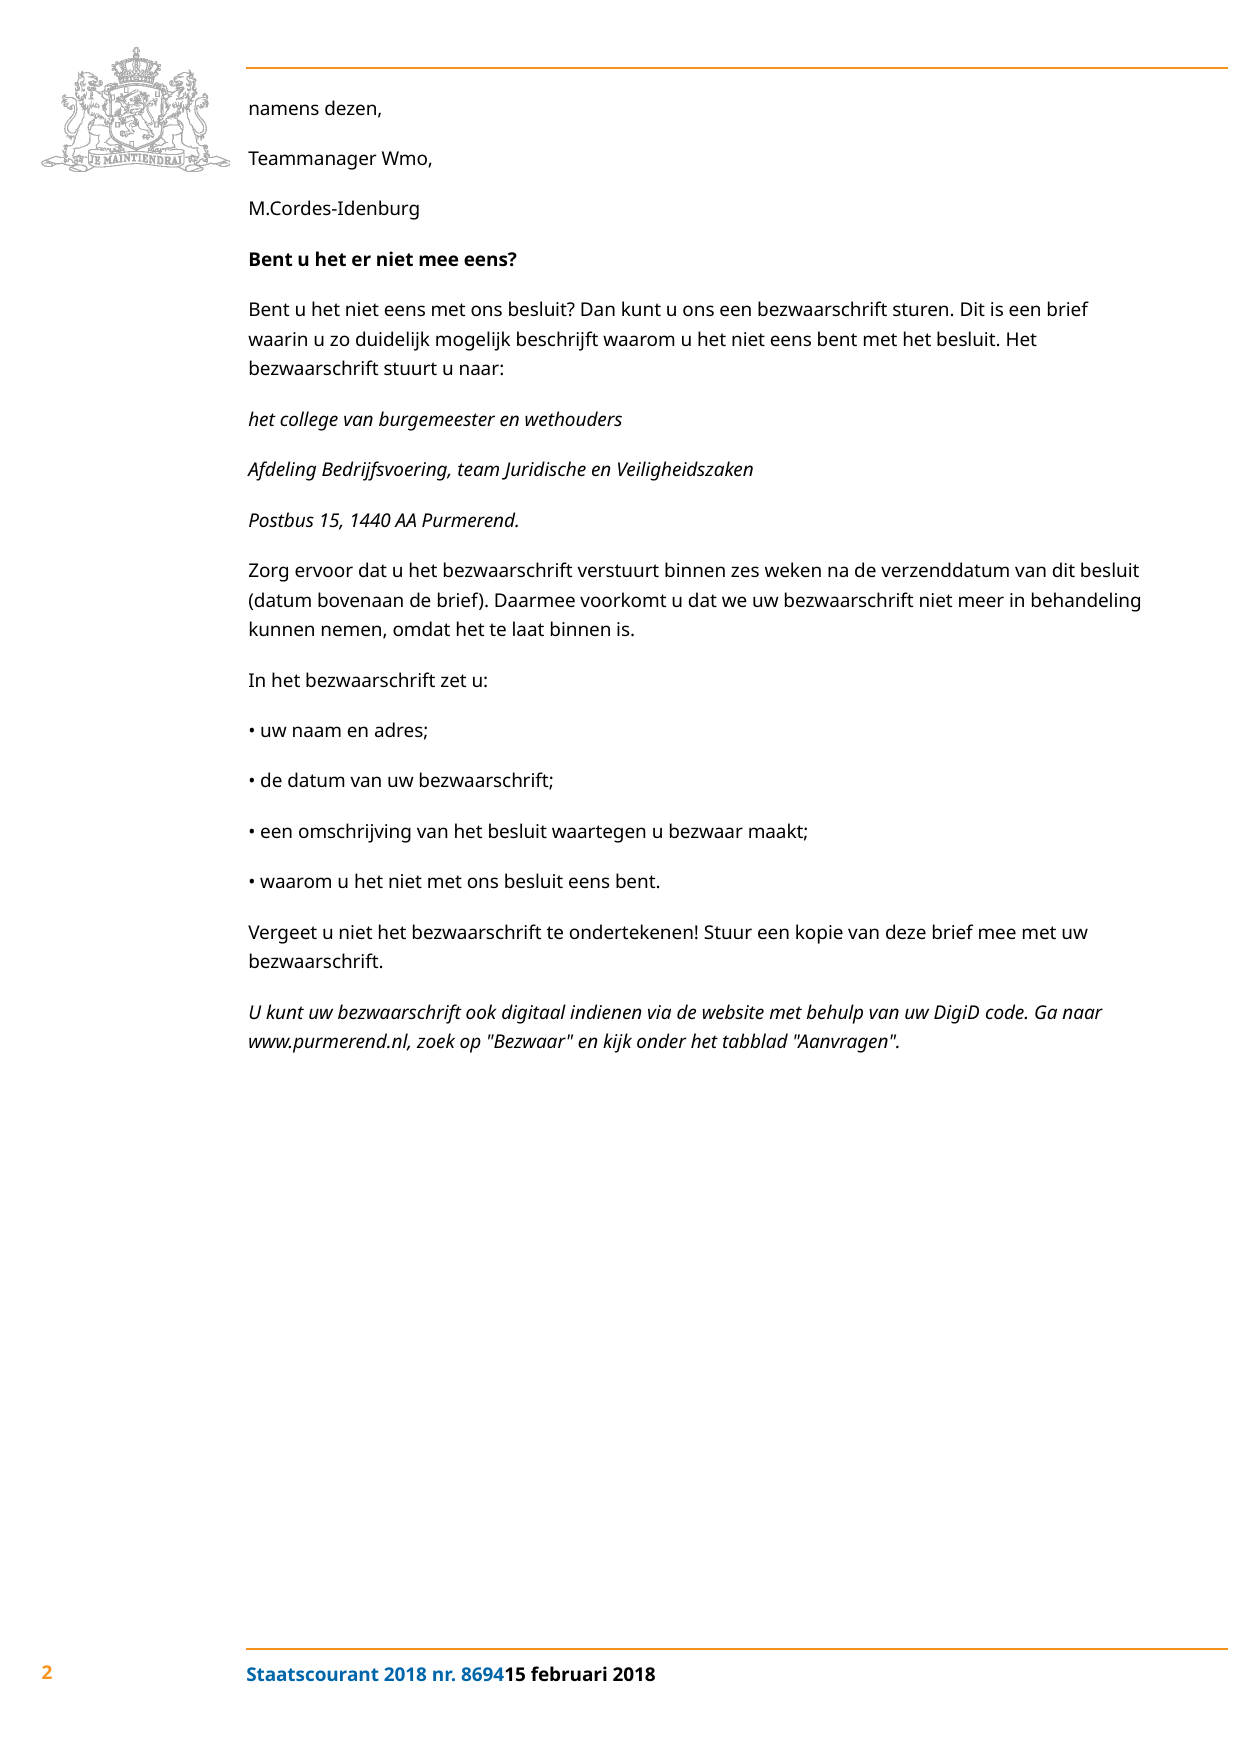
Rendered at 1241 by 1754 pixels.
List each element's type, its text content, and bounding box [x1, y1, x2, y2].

text Bent u het er niet mee eens? [248, 246, 1152, 272]
text • uw naam en adres; [248, 717, 1152, 743]
picture [41, 47, 231, 172]
text • waarom u het niet met ons besluit eens bent. [248, 868, 1152, 894]
text Bent u het niet eens met ons besluit? Dan kunt u ons een bezwaarschrift sturen. Dit is een brief waarin u zo duidelijk mogelijk beschrijft waarom u het niet eens bent met het besluit. Het bezwaarschrift stuurt u naar: [248, 296, 1152, 381]
text Vergeet u niet het bezwaarschrift te ondertekenen! Stuur een kopie van deze brief mee met uw bezwaarschrift. [248, 919, 1152, 974]
text het college van burgemeester en wethouders [248, 406, 1152, 432]
text Zorg ervoor dat u het bezwaarschrift verstuurt binnen zes weken na de verzenddatum van dit besluit (datum bovenaan de brief). Daarmee voorkomt u dat we uw bezwaarschrift niet meer in behandeling kunnen nemen, omdat het te laat binnen is. [248, 557, 1152, 642]
text U kunt uw bezwaarschrift ook digitaal indienen via de website met behulp van uw DigiD code. Ga naar www.purmerend.nl, zoek op "Bezwaar" en kijk onder het tabblad "Aanvragen". [248, 999, 1152, 1054]
text • de datum van uw bezwaarschrift; [248, 768, 1152, 793]
text Teammanager Wmo, [248, 145, 1152, 171]
text namens dezen, [248, 95, 1152, 121]
text • een omschrijving van het besluit waartegen u bezwaar maakt; [248, 818, 1152, 844]
text In het bezwaarschrift zet u: [248, 667, 1152, 693]
text Postbus 15, 1440 AA Purmerend. [248, 507, 1152, 533]
text M.Cordes-Idenburg [248, 196, 1152, 221]
text Afdeling Bedrijfsvoering, team Juridische en Veiligheidszaken [248, 456, 1152, 482]
